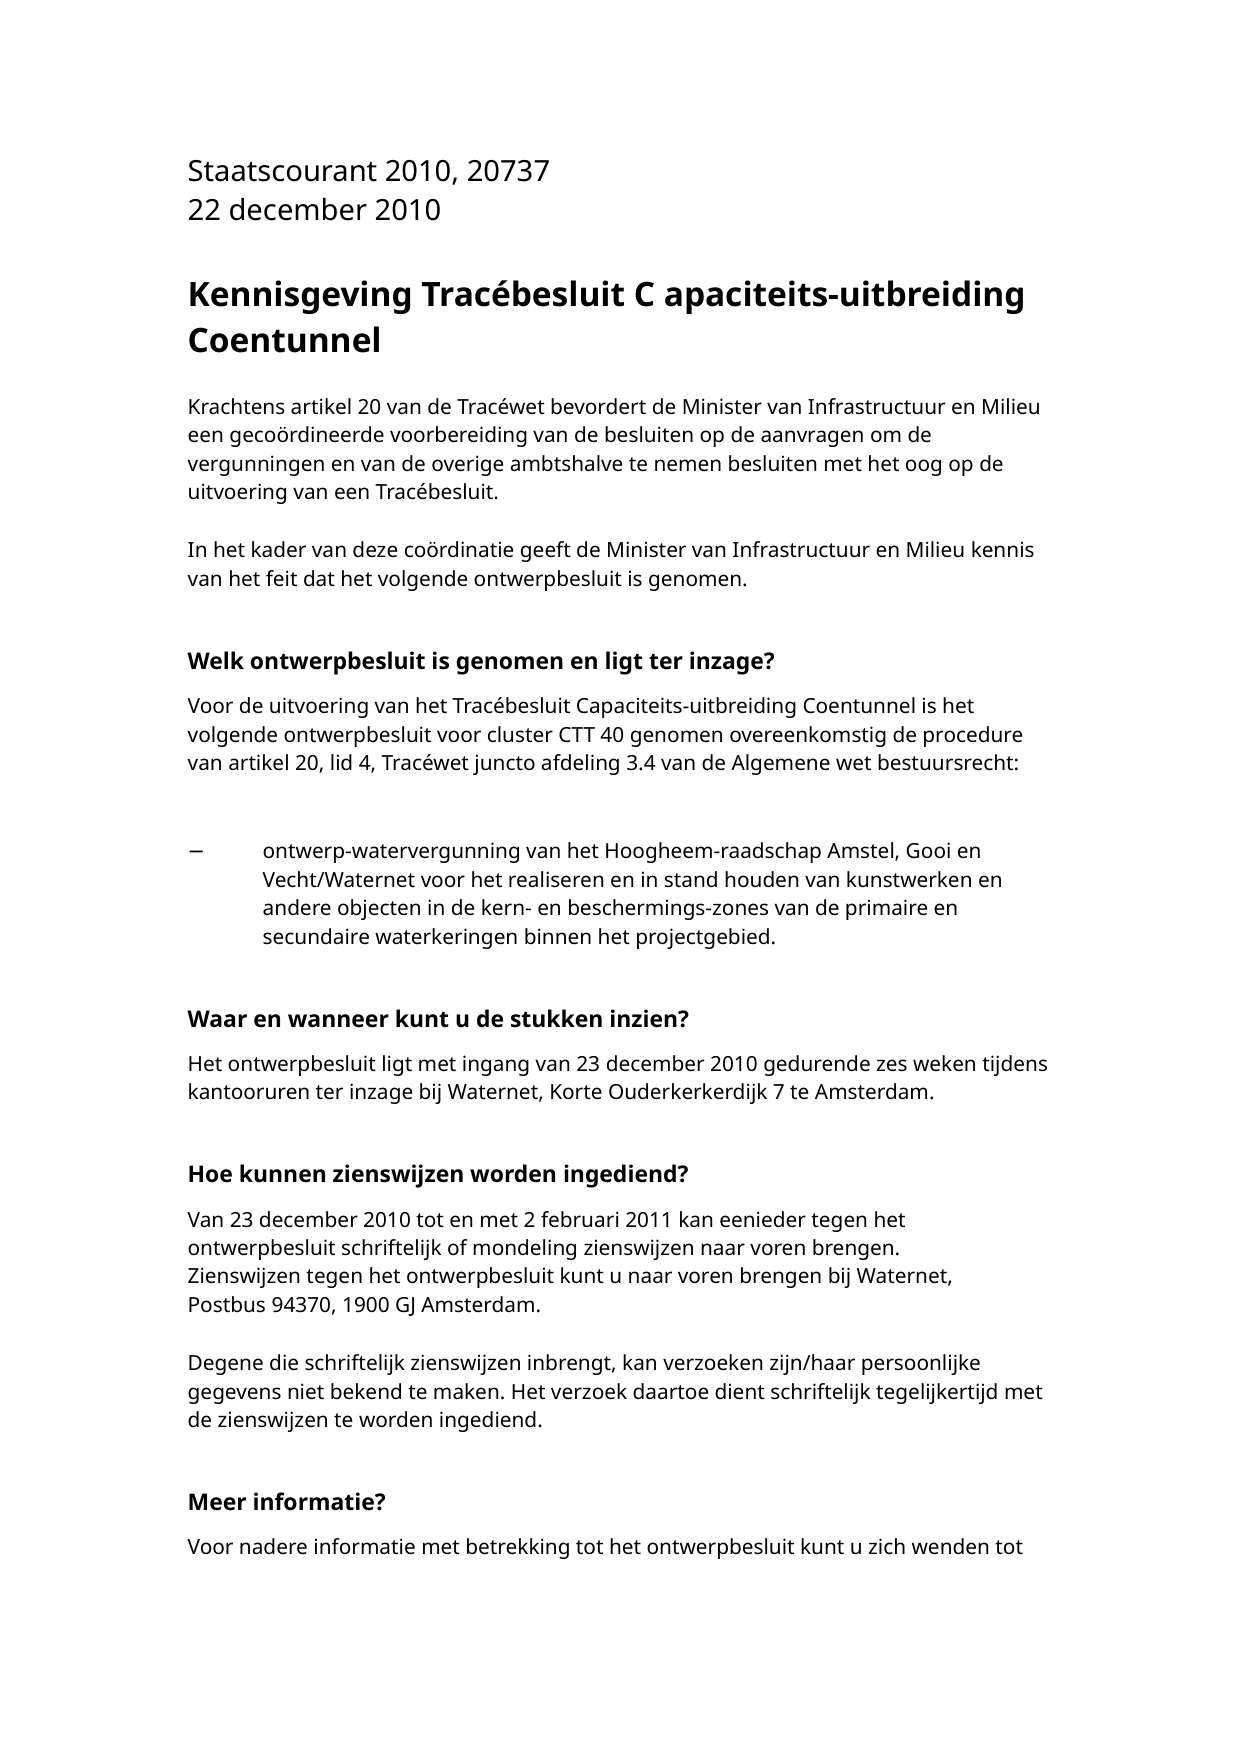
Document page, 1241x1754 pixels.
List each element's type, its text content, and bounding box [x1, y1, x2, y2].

text Degene die schriftelijk zienswijzen inbrengt, kan verzoeken zijn/haar persoonlijke gegevens niet bekend te maken. Het verzoek daartoe dient schriftelijk tegelijkertijd met de zienswijzen te worden ingediend. [187, 1348, 1053, 1434]
subtitle Welk ontwerpbesluit is genomen en ligt ter inzage? [187, 645, 1053, 676]
text Zienswijzen tegen het ontwerpbesluit kunt u naar voren brengen bij Waternet, Postbus 94370, 1900 GJ Amsterdam. [187, 1262, 1053, 1318]
subtitle Meer informatie? [187, 1486, 1053, 1517]
text Voor nadere informatie met betrekking tot het ontwerpbesluit kunt u zich wenden tot [187, 1532, 1053, 1561]
text Krachtens artikel 20 van de Tracéwet bevordert de Minister van Infrastructuur en Milieu een gecoördineerde voorbereiding van de besluiten op de aanvragen om de vergunningen en van de overige ambtshalve te nemen besluiten met het oog op de uitvoering van een Tracébesluit. [187, 392, 1053, 506]
subtitle Waar en wanneer kunt u de stukken inzien? [187, 1003, 1053, 1034]
list ontwerp-watervergunning van het Hoogheem-raadschap Amstel, Gooi en Vecht/Waternet voor het realiseren en in stand houden van kunstwerken en andere objecten in de kern- en beschermings-zones van de primaire en secundaire waterkeringen binnen het projectgebied. [187, 837, 1053, 950]
text Het ontwerpbesluit ligt met ingang van 23 december 2010 gedurende zes weken tijdens kantooruren ter inzage bij Waternet, Korte Ouderkerkerdijk 7 te Amsterdam. [187, 1049, 1053, 1106]
text Voor de uitvoering van het Tracébesluit Capaciteits-uitbreiding Coentunnel is het volgende ontwerpbesluit voor cluster CTT 40 genomen overeenkomstig de procedure van artikel 20, lid 4, Tracéwet juncto afdeling 3.4 van de Algemene wet bestuursrecht: [187, 691, 1053, 777]
text Staatscourant 2010, 20737 [187, 150, 1053, 190]
text Van 23 december 2010 tot en met 2 februari 2011 kan eenieder tegen het ontwerpbesluit schriftelijk of mondeling zienswijzen naar voren brengen. [187, 1205, 1053, 1262]
text 22 december 2010 [187, 190, 1053, 229]
subtitle Kennisgeving Tracébesluit C apaciteits-uitbreiding Coentunnel [187, 271, 1053, 362]
text In het kader van deze coördinatie geeft de Minister van Infrastructuur en Milieu kennis van het feit dat het volgende ontwerpbesluit is genomen. [187, 536, 1053, 592]
subtitle Hoe kunnen zienswijzen worden ingediend? [187, 1158, 1053, 1190]
